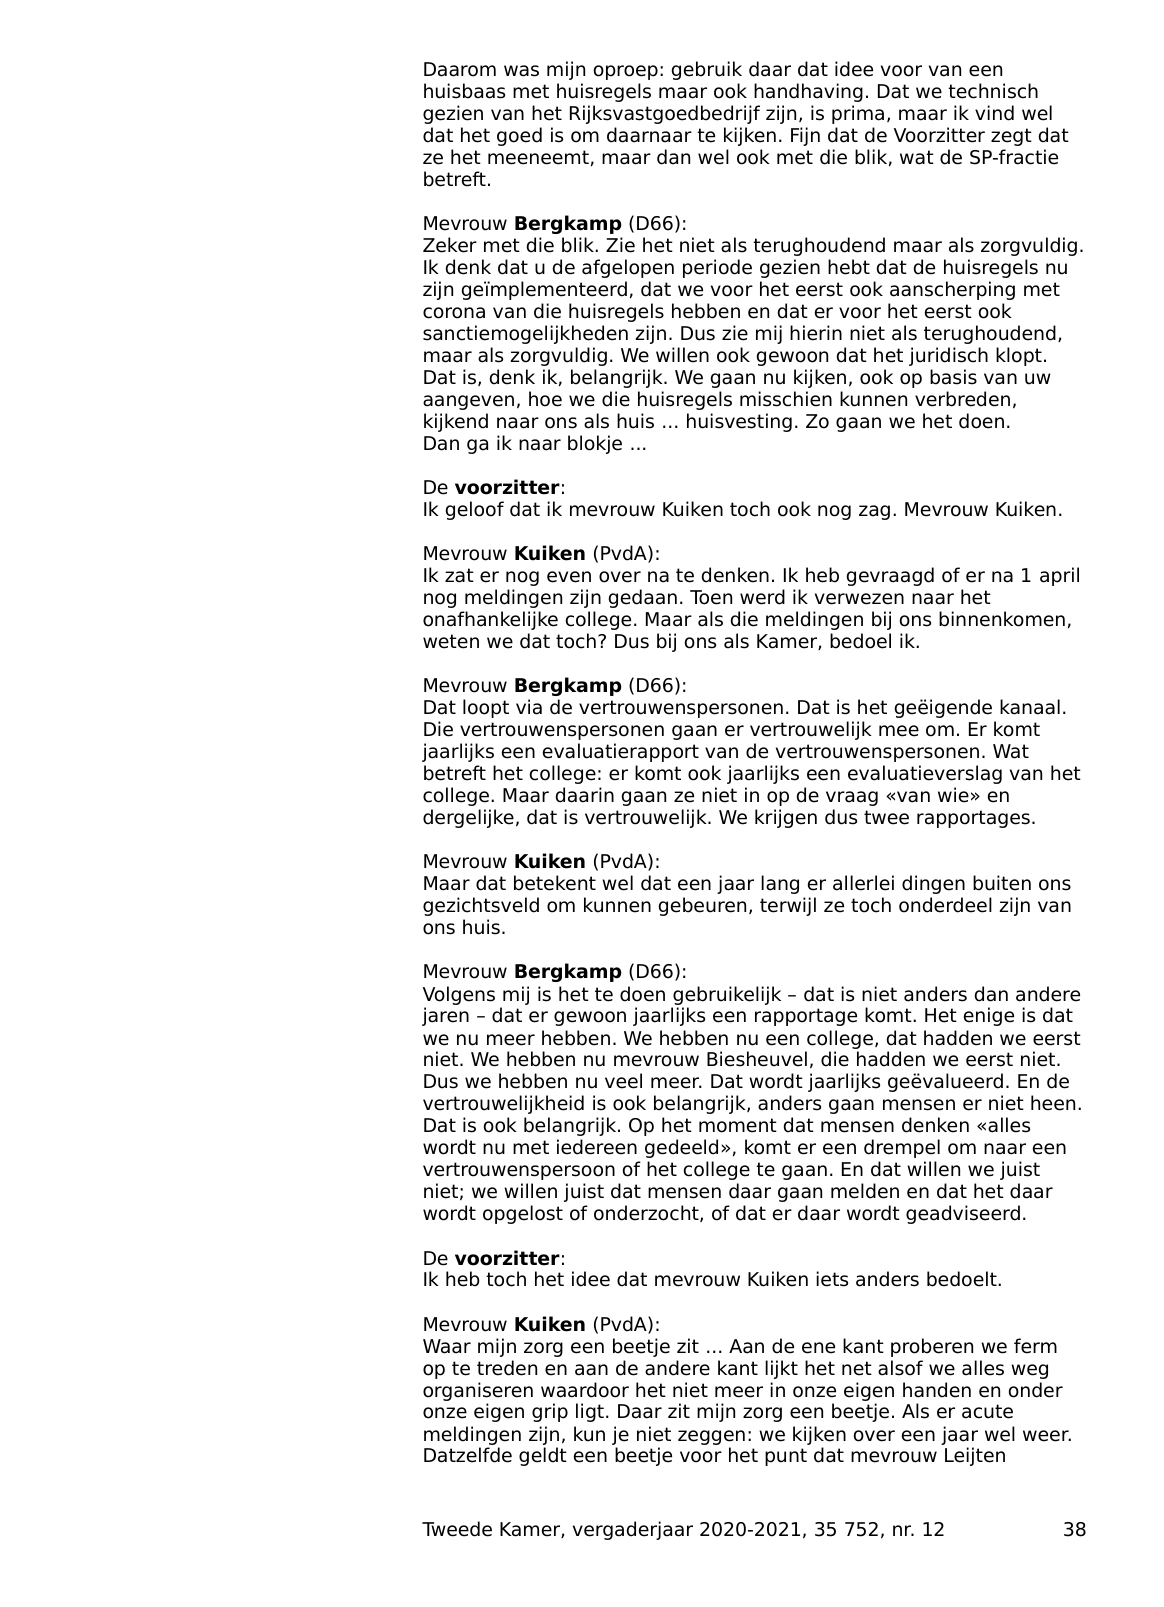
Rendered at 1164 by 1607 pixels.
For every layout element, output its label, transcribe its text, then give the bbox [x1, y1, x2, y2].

text Mevrouw Bergkamp (D66): [422, 675, 1087, 697]
text Volgens mij is het te doen gebruikelijk – dat is niet anders dan andere jaren – dat er gewoon jaarlijks een rapportage komt. Het enige is dat we nu meer hebben. We hebben nu een college, dat hadden we eerst niet. We hebben nu mevrouw Biesheuvel, die hadden we eerst niet. Dus we hebben nu veel meer. Dat wordt jaarlijks geëvalueerd. En de vertrouwelijkheid is ook belangrijk, anders gaan mensen er niet heen. Dat is ook belangrijk. Op het moment dat mensen denken «alles wordt nu met iedereen gedeeld», komt er een drempel om naar een vertrouwenspersoon of het college te gaan. En dat willen we juist niet; we willen juist dat mensen daar gaan melden en dat het daar wordt opgelost of onderzocht, of dat er daar wordt geadviseerd. [422, 983, 1087, 1225]
text Dan ga ik naar blokje ... [422, 433, 1087, 455]
text De voorzitter: [422, 1247, 1087, 1269]
text De voorzitter: [422, 477, 1087, 499]
text Dat loopt via de vertrouwenspersonen. Dat is het geëigende kanaal. Die vertrouwenspersonen gaan er vertrouwelijk mee om. Er komt jaarlijks een evaluatierapport van de vertrouwenspersonen. Wat betreft het college: er komt ook jaarlijks een evaluatieverslag van het college. Maar daarin gaan ze niet in op de vraag «van wie» en dergelijke, dat is vertrouwelijk. We krijgen dus twee rapportages. [422, 697, 1087, 829]
text Mevrouw Kuiken (PvdA): [422, 851, 1087, 873]
text Ik heb toch het idee dat mevrouw Kuiken iets anders bedoelt. [422, 1269, 1087, 1291]
text Mevrouw Kuiken (PvdA): [422, 543, 1087, 565]
text Waar mijn zorg een beetje zit ... Aan de ene kant proberen we ferm op te treden en aan de andere kant lijkt het net alsof we alles weg organiseren waardoor het niet meer in onze eigen handen en onder onze eigen grip ligt. Daar zit mijn zorg een beetje. Als er acute meldingen zijn, kun je niet zeggen: we kijken over een jaar wel weer. Datzelfde geldt een beetje voor het punt dat mevrouw Leijten [422, 1336, 1087, 1467]
text Mevrouw Bergkamp (D66): [422, 961, 1087, 983]
text Ik zat er nog even over na te denken. Ik heb gevraagd of er na 1 april nog meldingen zijn gedaan. Toen werd ik verwezen naar het onafhankelijke college. Maar als die meldingen bij ons binnenkomen, weten we dat toch? Dus bij ons als Kamer, bedoel ik. [422, 565, 1087, 653]
text Daarom was mijn oproep: gebruik daar dat idee voor van een huisbaas met huisregels maar ook handhaving. Dat we technisch gezien van het Rijksvastgoedbedrijf zijn, is prima, maar ik vind wel dat het goed is om daarnaar te kijken. Fijn dat de Voorzitter zegt dat ze het meeneemt, maar dan wel ook met die blik, wat de SP-fractie betreft. [422, 59, 1087, 191]
text Mevrouw Bergkamp (D66): [422, 213, 1087, 235]
text Mevrouw Kuiken (PvdA): [422, 1313, 1087, 1336]
text Maar dat betekent wel dat een jaar lang er allerlei dingen buiten ons gezichtsveld om kunnen gebeuren, terwijl ze toch onderdeel zijn van ons huis. [422, 873, 1087, 939]
text Ik geloof dat ik mevrouw Kuiken toch ook nog zag. Mevrouw Kuiken. [422, 499, 1087, 521]
text Zeker met die blik. Zie het niet als terughoudend maar als zorgvuldig. Ik denk dat u de afgelopen periode gezien hebt dat de huisregels nu zijn geïmplementeerd, dat we voor het eerst ook aanscherping met corona van die huisregels hebben en dat er voor het eerst ook sanctiemogelijkheden zijn. Dus zie mij hierin niet als terughoudend, maar als zorgvuldig. We willen ook gewoon dat het juridisch klopt. Dat is, denk ik, belangrijk. We gaan nu kijken, ook op basis van uw aangeven, hoe we die huisregels misschien kunnen verbreden, kijkend naar ons als huis ... huisvesting. Zo gaan we het doen. [422, 235, 1087, 433]
